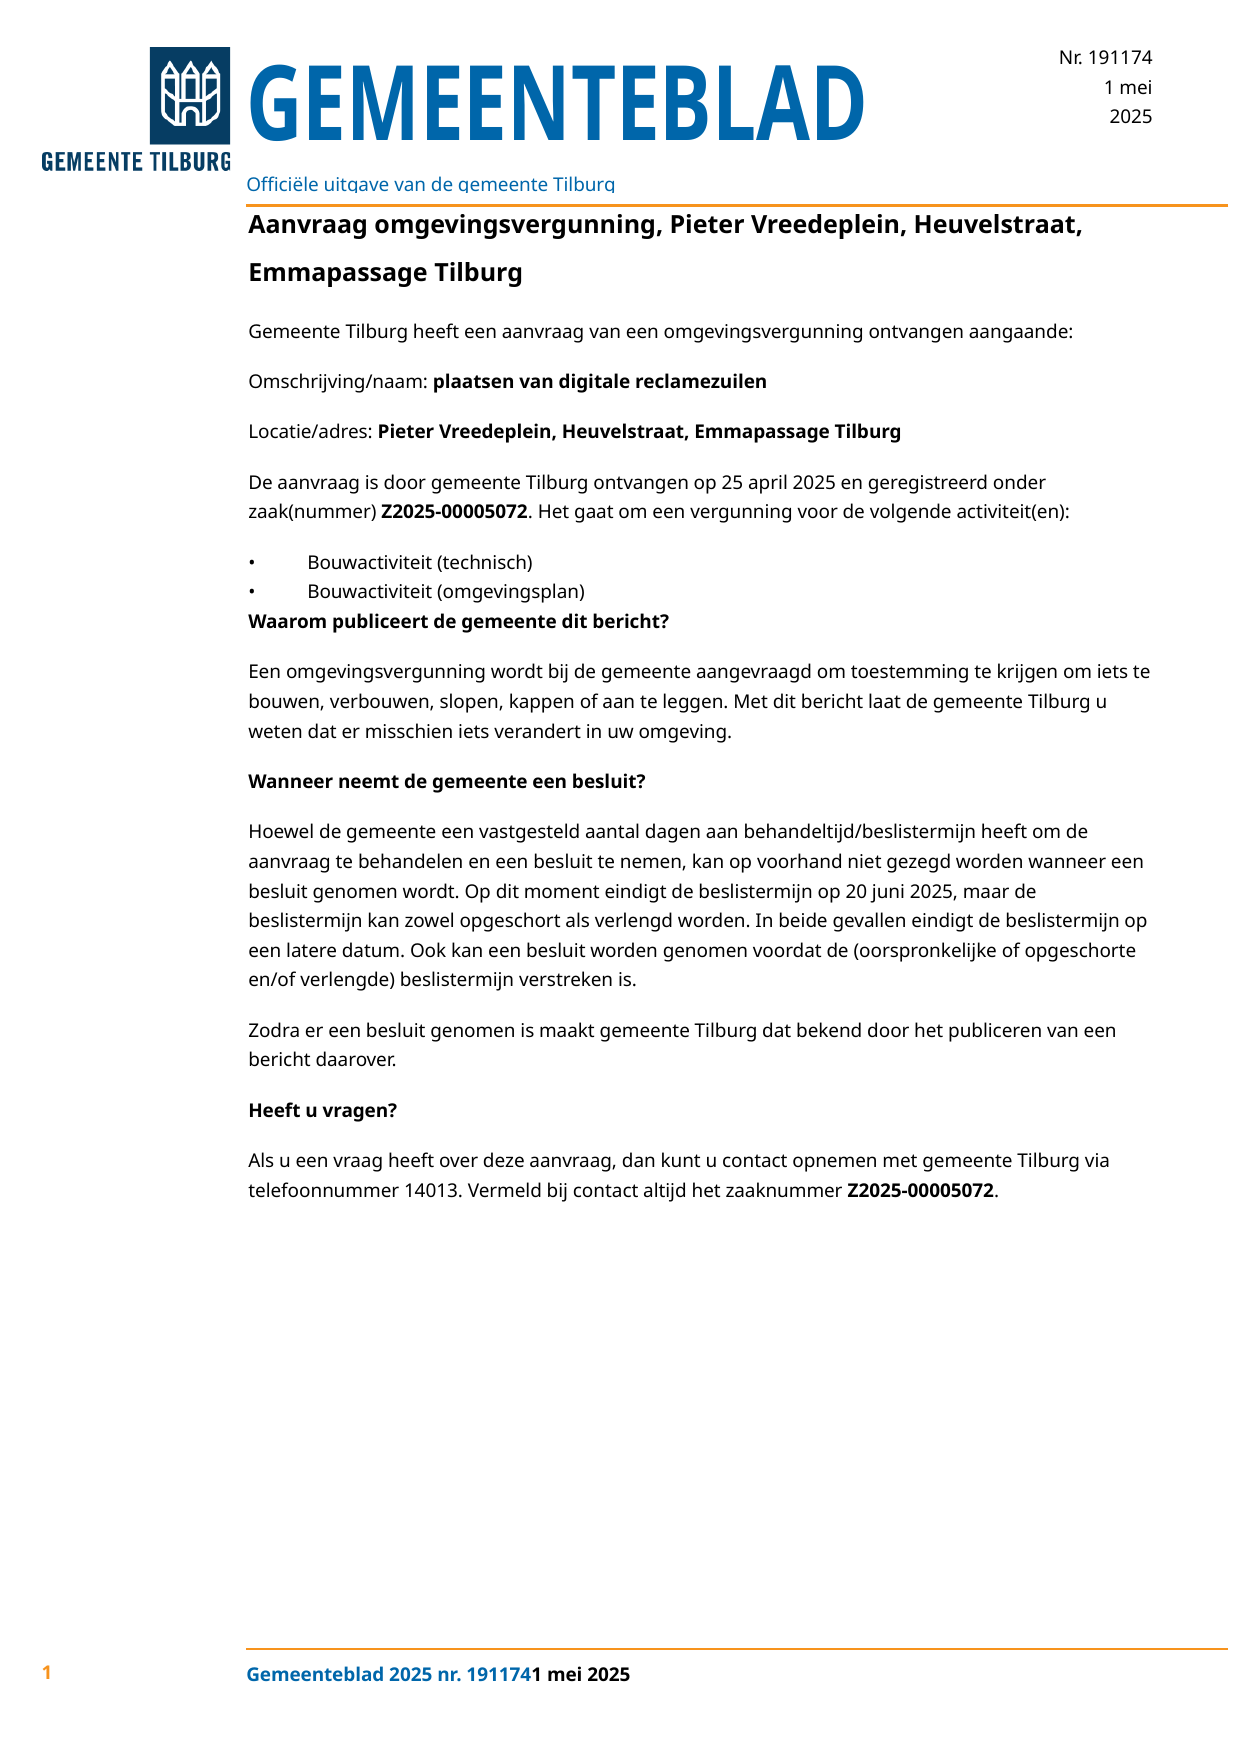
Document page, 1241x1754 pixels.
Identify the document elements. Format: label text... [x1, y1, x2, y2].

text Heeft u vragen? [248, 1097, 1152, 1123]
text Zodra er een besluit genomen is maakt gemeente Tilburg dat bekend door het publiceren van een bericht daarover. [248, 1017, 1152, 1072]
text Een omgevingsvergunning wordt bij de gemeente aangevraagd om toestemming te krijgen om iets te bouwen, verbouwen, slopen, kappen of aan te leggen. Met dit bericht laat de gemeente Tilburg u weten dat er misschien iets verandert in uw omgeving. [248, 659, 1152, 744]
list Bouwactiviteit (technisch) [248, 549, 1152, 575]
text Als u een vraag heeft over deze aanvraag, dan kunt u contact opnemen met gemeente Tilburg via telefoonnummer 14013. Vermeld bij contact altijd het zaaknummer Z2025-00005072. [248, 1147, 1152, 1203]
text Omschrijving/naam: plaatsen van digitale reclamezuilen [248, 368, 1152, 394]
text Locatie/adres: Pieter Vreedeplein, Heuvelstraat, Emmapassage Tilburg [248, 419, 1152, 444]
text Hoewel de gemeente een vastgesteld aantal dagen aan behandeltijd/beslistermijn heeft om de aanvraag te behandelen en een besluit te nemen, kan op voorhand niet gezegd worden wanneer een besluit genomen wordt. Op dit moment eindigt de beslistermijn op 20 juni 2025, maar de beslistermijn kan zowel opgeschort als verlengd worden. In beide gevallen eindigt de beslistermijn op een latere datum. Ook kan een besluit worden genomen voordat de (oorspronkelijke of opgeschorte en/of verlengde) beslistermijn verstreken is. [248, 819, 1152, 992]
text Aanvraag omgevingsvergunning, Pieter Vreedeplein, Heuvelstraat, Emmapassage Tilburg [248, 207, 1152, 288]
text Wanneer neemt de gemeente een besluit? [248, 768, 1152, 794]
text Gemeente Tilburg heeft een aanvraag van een omgevingsvergunning ontvangen aangaande: [248, 318, 1152, 344]
text Waarom publiceert de gemeente dit bericht? [248, 608, 1152, 634]
text De aanvraag is door gemeente Tilburg ontvangen op 25 april 2025 en geregistreerd onder zaak(nummer) Z2025-00005072. Het gaat om een vergunning voor de volgende activiteit(en): [248, 469, 1152, 524]
picture [41, 47, 231, 172]
list Bouwactiviteit (omgevingsplan) [248, 579, 1152, 604]
